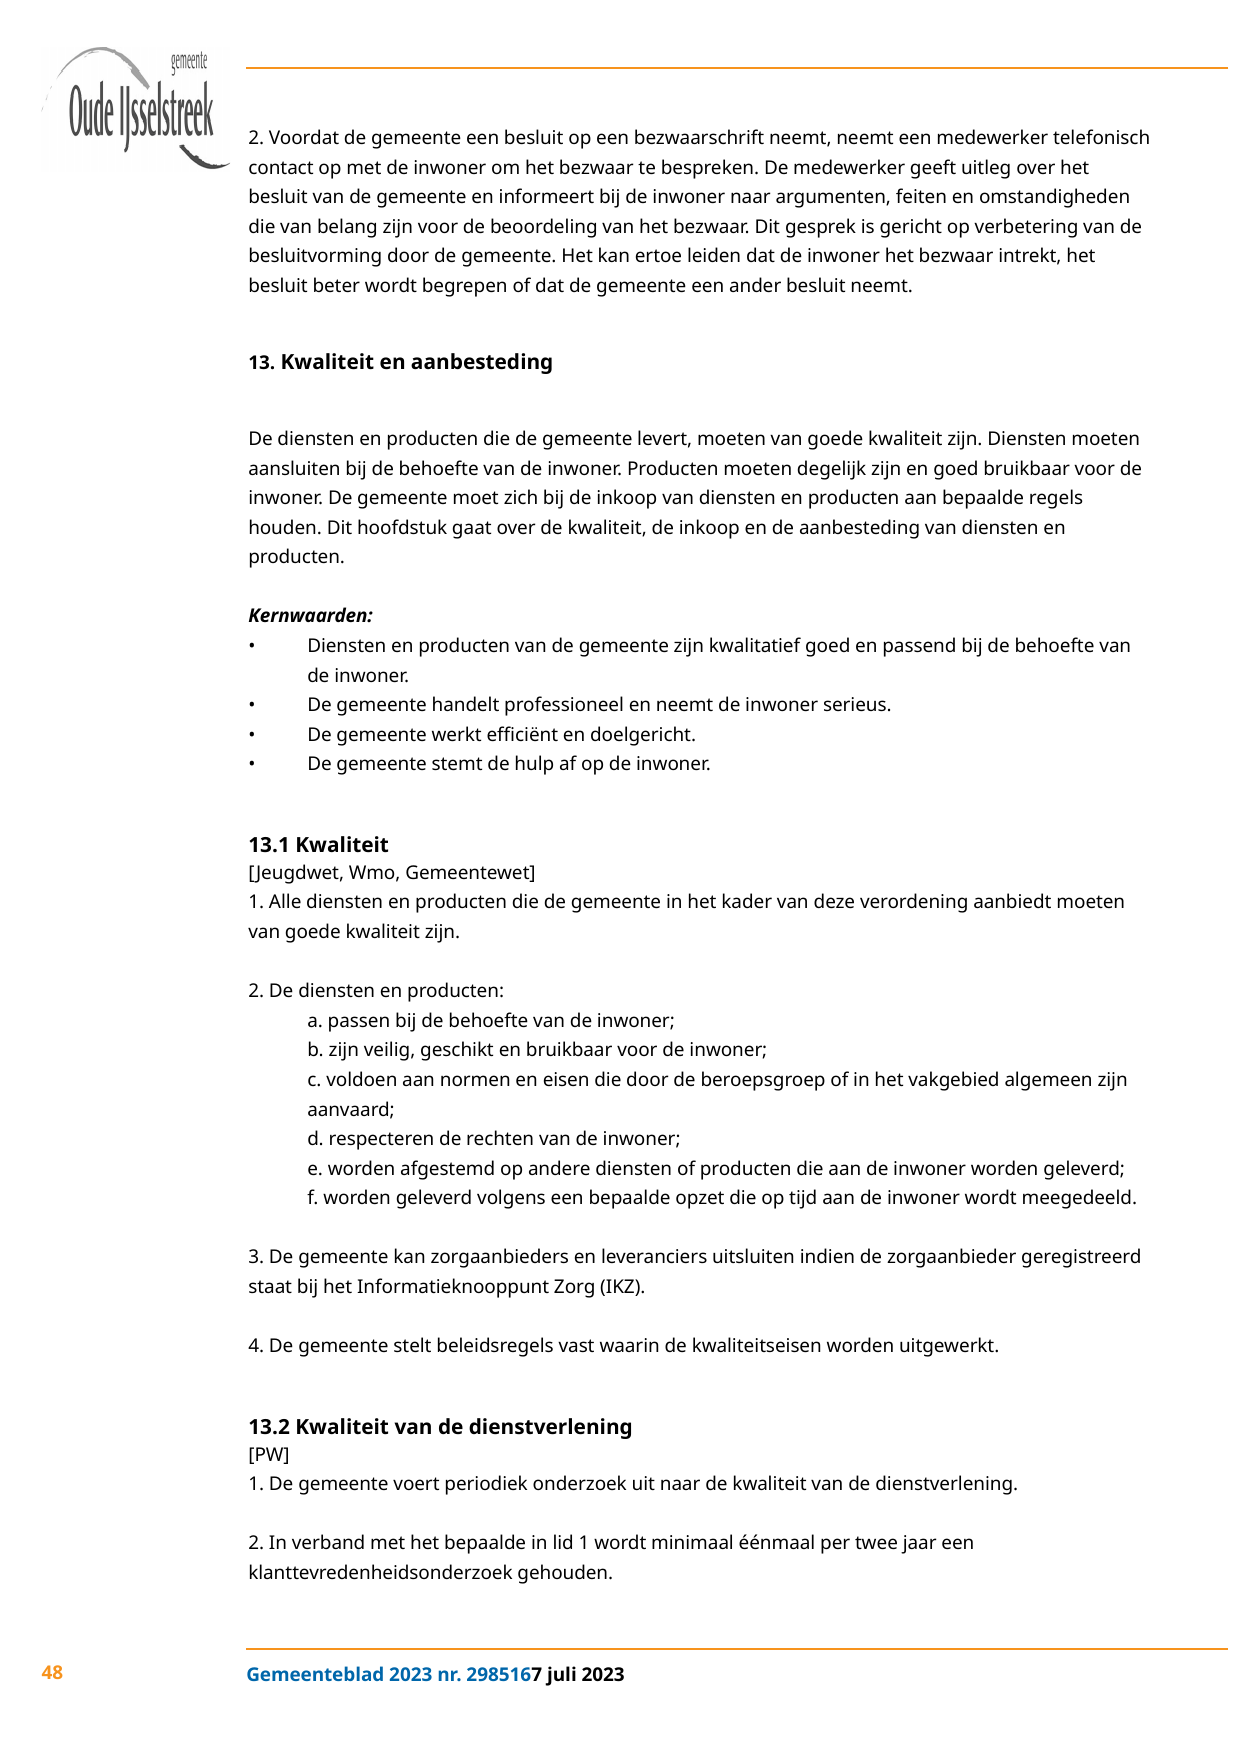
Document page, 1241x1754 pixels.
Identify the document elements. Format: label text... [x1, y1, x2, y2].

text 2. In verband met het bepaalde in lid 1 wordt minimaal éénmaal per twee jaar een klanttevredenheidsonderzoek gehouden. [248, 1529, 1152, 1585]
picture [41, 47, 231, 172]
text 2. Voordat de gemeente een besluit op een bezwaarschrift neemt, neemt een medewerker telefonisch contact op met de inwoner om het bezwaar te bespreken. De medewerker geeft uitleg over het besluit van de gemeente en informeert bij de inwoner naar argumenten, feiten en omstandigheden die van belang zijn voor de beoordeling van het bezwaar. Dit gesprek is gericht op verbetering van de besluitvorming door de gemeente. Het kan ertoe leiden dat de inwoner het bezwaar intrekt, het besluit beter wordt begrepen of dat de gemeente een ander besluit neemt. [248, 124, 1152, 298]
list b. zijn veilig, geschikt en bruikbaar voor de inwoner; [248, 1037, 1152, 1062]
text 2. De diensten en producten: [248, 977, 1152, 1003]
list f. worden geleverd volgens een bepaalde opzet die op tijd aan de inwoner wordt meegedeeld. [248, 1184, 1152, 1210]
text De diensten en producten die de gemeente levert, moeten van goede kwaliteit zijn. Diensten moeten aansluiten bij de behoefte van de inwoner. Producten moeten degelijk zijn en goed bruikbaar voor de inwoner. De gemeente moet zich bij de inkoop van diensten en producten aan bepaalde regels houden. Dit hoofdstuk gaat over de kwaliteit, de inkoop en de aanbesteding van diensten en producten. [248, 425, 1152, 569]
text [Jeugdwet, Wmo, Gemeentewet] [248, 859, 1152, 885]
list Diensten en producten van de gemeente zijn kwalitatief goed en passend bij de behoefte van de inwoner. [248, 632, 1152, 688]
list De gemeente handelt professioneel en neemt de inwoner serieus. [248, 691, 1152, 717]
list d. respecteren de rechten van de inwoner; [248, 1125, 1152, 1151]
list a. passen bij de behoefte van de inwoner; [248, 1007, 1152, 1033]
text Kernwaarden: [248, 603, 1152, 628]
text 1. De gemeente voert periodiek onderzoek uit naar de kwaliteit van de dienstverlening. [248, 1470, 1152, 1496]
text 3. De gemeente kan zorgaanbieders en leveranciers uitsluiten indien de zorgaanbieder geregistreerd staat bij het Informatieknooppunt Zorg (IKZ). [248, 1244, 1152, 1299]
text 4. De gemeente stelt beleidsregels vast waarin de kwaliteitseisen worden uitgewerkt. [248, 1332, 1152, 1358]
text 1. Alle diensten en producten die de gemeente in het kader van deze verordening aanbiedt moeten van goede kwaliteit zijn. [248, 889, 1152, 944]
list De gemeente werkt efficiënt en doelgericht. [248, 721, 1152, 747]
text 13. Kwaliteit en aanbesteding [248, 347, 1152, 376]
list e. worden afgestemd op andere diensten of producten die aan de inwoner worden geleverd; [248, 1155, 1152, 1181]
list c. voldoen aan normen en eisen die door de beroepsgroep of in het vakgebied algemeen zijn aanvaard; [248, 1066, 1152, 1121]
text [PW] [248, 1441, 1152, 1467]
list De gemeente stemt de hulp af op de inwoner. [248, 751, 1152, 776]
text 13.2 Kwaliteit van de dienstverlening [248, 1412, 1152, 1441]
text 13.1 Kwaliteit [248, 831, 1152, 859]
